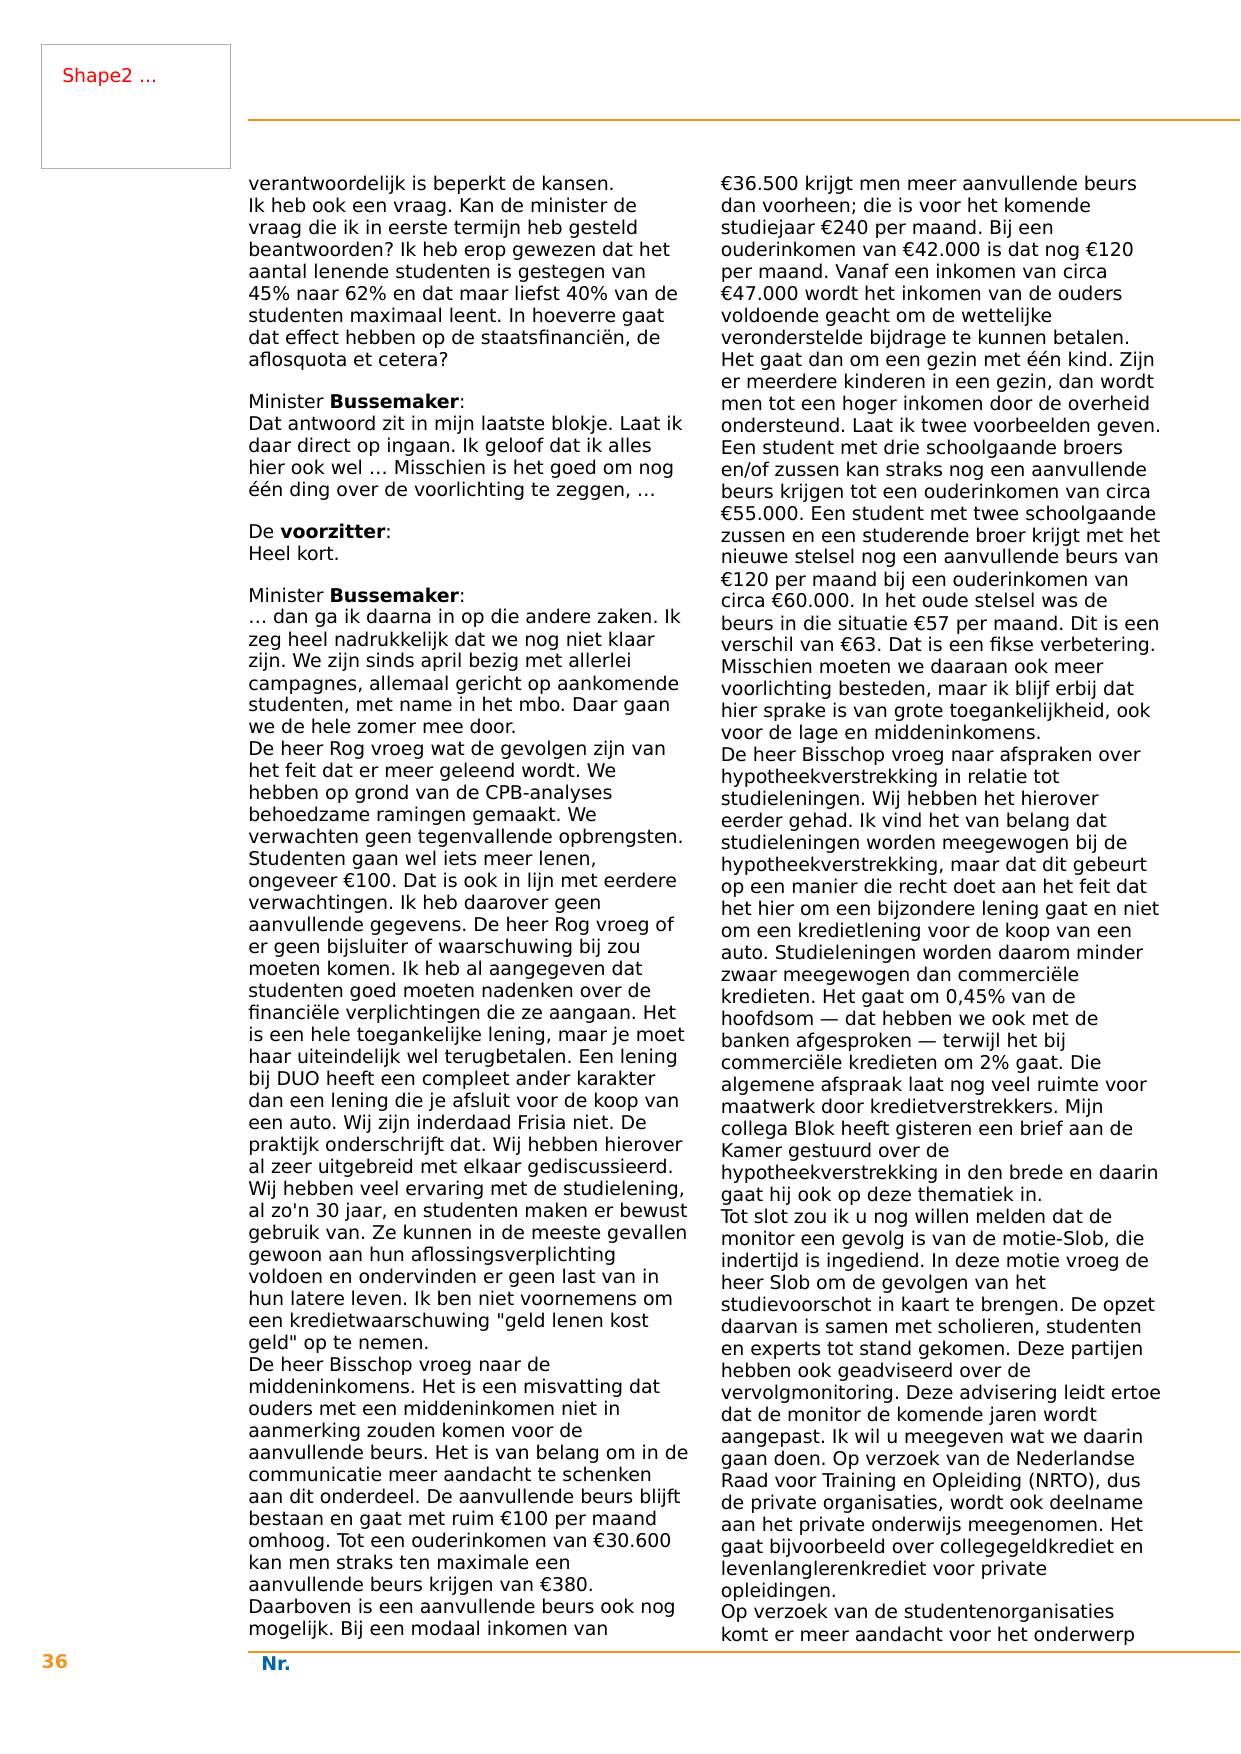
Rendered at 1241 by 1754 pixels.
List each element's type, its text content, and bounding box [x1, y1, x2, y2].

text Heel kort. [248, 542, 691, 564]
text De heer Bisschop vroeg naar afspraken over hypotheekverstrekking in relatie tot studieleningen. Wij hebben het hierover eerder gehad. Ik vind het van belang dat studieleningen worden meegewogen bij de hypotheekverstrekking, maar dat dit gebeurt op een manier die recht doet aan het feit dat het hier om een bijzondere lening gaat en niet om een kredietlening voor de koop van een auto. Studieleningen worden daarom minder zwaar meegewogen dan commerciële kredieten. Het gaat om 0,45% van de hoofdsom — dat hebben we ook met de banken afgesproken — terwijl het bij commerciële kredieten om 2% gaat. Die algemene afspraak laat nog veel ruimte voor maatwerk door kredietverstrekkers. Mijn collega Blok heeft gisteren een brief aan de Kamer gestuurd over de hypotheekverstrekking in den brede en daarin gaat hij ook op deze thematiek in. [721, 744, 1163, 1206]
text De voorzitter: [248, 521, 691, 542]
text Minister Bussemaker: [248, 391, 691, 413]
text Tot slot zou ik u nog willen melden dat de monitor een gevolg is van de motie-Slob, die indertijd is ingediend. In deze motie vroeg de heer Slob om de gevolgen van het studievoorschot in kaart te brengen. De opzet daarvan is samen met scholieren, studenten en experts tot stand gekomen. Deze partijen hebben ook geadviseerd over de vervolgmonitoring. Deze advisering leidt ertoe dat de monitor de komende jaren wordt aangepast. Ik wil u meegeven wat we daarin gaan doen. Op verzoek van de Nederlandse Raad voor Training en Opleiding (NRTO), dus de private organisaties, wordt ook deelname aan het private onderwijs meegenomen. Het gaat bijvoorbeeld over collegegeldkrediet en levenlanglerenkrediet voor private opleidingen. [721, 1206, 1163, 1601]
text … dan ga ik daarna in op die andere zaken. Ik zeg heel nadrukkelijk dat we nog niet klaar zijn. We zijn sinds april bezig met allerlei campagnes, allemaal gericht op aankomende studenten, met name in het mbo. Daar gaan we de hele zomer mee door. [248, 606, 691, 738]
text De heer Bisschop vroeg naar de middeninkomens. Het is een misvatting dat ouders met een middeninkomen niet in aanmerking zouden komen voor de aanvullende beurs. Het is van belang om in de communicatie meer aandacht te schenken aan dit onderdeel. De aanvullende beurs blijft bestaan en gaat met ruim €100 per maand omhoog. Tot een ouderinkomen van €30.600 kan men straks ten maximale een aanvullende beurs krijgen van €380. Daarboven is een aanvullende beurs ook nog mogelijk. Bij een modaal inkomen van [248, 1354, 691, 1639]
text verantwoordelijk is beperkt de kansen. [248, 173, 691, 195]
text €36.500 krijgt men meer aanvullende beurs dan voorheen; die is voor het komende studiejaar €240 per maand. Bij een ouderinkomen van €42.000 is dat nog €120 per maand. Vanaf een inkomen van circa €47.000 wordt het inkomen van de ouders voldoende geacht om de wettelijke veronderstelde bijdrage te kunnen betalen. Het gaat dan om een gezin met één kind. Zijn er meerdere kinderen in een gezin, dan wordt men tot een hoger inkomen door de overheid ondersteund. Laat ik twee voorbeelden geven. Een student met drie schoolgaande broers en/of zussen kan straks nog een aanvullende beurs krijgen tot een ouderinkomen van circa €55.000. Een student met twee schoolgaande zussen en een studerende broer krijgt met het nieuwe stelsel nog een aanvullende beurs van €120 per maand bij een ouderinkomen van circa €60.000. In het oude stelsel was de beurs in die situatie €57 per maand. Dit is een verschil van €63. Dat is een fikse verbetering. Misschien moeten we daaraan ook meer voorlichting besteden, maar ik blijf erbij dat hier sprake is van grote toegankelijkheid, ook voor de lage en middeninkomens. [721, 173, 1163, 744]
text Dat antwoord zit in mijn laatste blokje. Laat ik daar direct op ingaan. Ik geloof dat ik alles hier ook wel … Misschien is het goed om nog één ding over de voorlichting te zeggen, … [248, 413, 691, 501]
text Minister Bussemaker: [248, 584, 691, 606]
text Ik heb ook een vraag. Kan de minister de vraag die ik in eerste termijn heb gesteld beantwoorden? Ik heb erop gewezen dat het aantal lenende studenten is gestegen van 45% naar 62% en dat maar liefst 40% van de studenten maximaal leent. In hoeverre gaat dat effect hebben op de staatsfinanciën, de aflosquota et cetera? [248, 195, 691, 371]
text De heer Rog vroeg wat de gevolgen zijn van het feit dat er meer geleend wordt. We hebben op grond van de CPB-analyses behoedzame ramingen gemaakt. We verwachten geen tegenvallende opbrengsten. Studenten gaan wel iets meer lenen, ongeveer €100. Dat is ook in lijn met eerdere verwachtingen. Ik heb daarover geen aanvullende gegevens. De heer Rog vroeg of er geen bijsluiter of waarschuwing bij zou moeten komen. Ik heb al aangegeven dat studenten goed moeten nadenken over de financiële verplichtingen die ze aangaan. Het is een hele toegankelijke lening, maar je moet haar uiteindelijk wel terugbetalen. Een lening bij DUO heeft een compleet ander karakter dan een lening die je afsluit voor de koop van een auto. Wij zijn inderdaad Frisia niet. De praktijk onderschrijft dat. Wij hebben hierover al zeer uitgebreid met elkaar gediscussieerd. Wij hebben veel ervaring met de studielening, al zo'n 30 jaar, en studenten maken er bewust gebruik van. Ze kunnen in de meeste gevallen gewoon aan hun aflossingsverplichting voldoen en ondervinden er geen last van in hun latere leven. Ik ben niet voornemens om een kredietwaarschuwing "geld lenen kost geld" op te nemen. [248, 738, 691, 1354]
text Op verzoek van de studentenorganisaties komt er meer aandacht voor het onderwerp [721, 1601, 1163, 1645]
